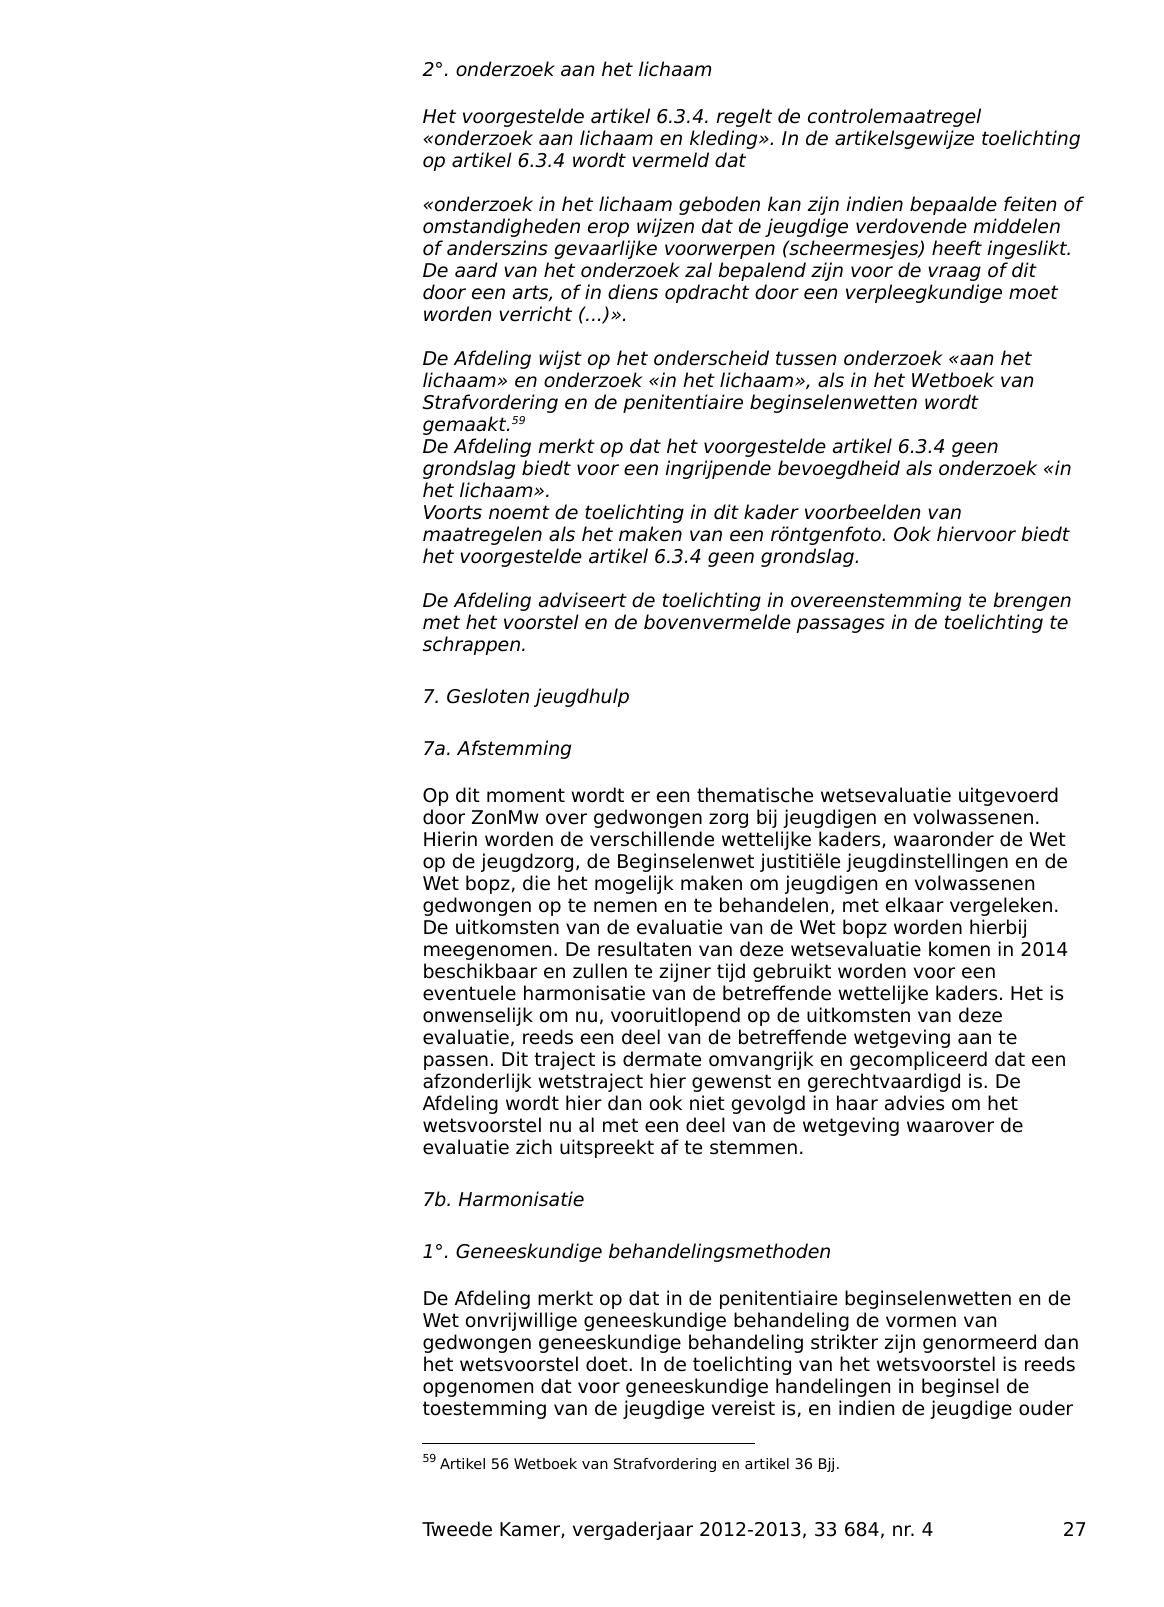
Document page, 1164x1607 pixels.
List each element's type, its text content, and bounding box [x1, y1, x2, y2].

text De Afdeling merkt op dat in de penitentiaire beginselenwetten en de Wet onvrijwillige geneeskundige behandeling de vormen van gedwongen geneeskundige behandeling strikter zijn genormeerd dan het wetsvoorstel doet. In de toelichting van het wetsvoorstel is reeds opgenomen dat voor geneeskundige handelingen in beginsel de toestemming van de jeugdige vereist is, en indien de jeugdige ouder [422, 1288, 1087, 1419]
text De Afdeling adviseert de toelichting in overeenstemming te brengen met het voorstel en de bovenvermelde passages in de toelichting te schrappen. [422, 590, 1087, 656]
subtitle 1°. Geneeskundige behandelingsmethoden [422, 1241, 1087, 1263]
text De Afdeling merkt op dat het voorgestelde artikel 6.3.4 geen grondslag biedt voor een ingrijpende bevoegdheid als onderzoek «in het lichaam». [422, 436, 1087, 502]
text Op dit moment wordt er een thematische wetsevaluatie uitgevoerd door ZonMw over gedwongen zorg bij jeugdigen en volwassenen. Hierin worden de verschillende wettelijke kaders, waaronder de Wet op de jeugdzorg, de Beginselenwet justitiële jeugdinstellingen en de Wet bopz, die het mogelijk maken om jeugdigen en volwassenen gedwongen op te nemen en te behandelen, met elkaar vergeleken. De uitkomsten van de evaluatie van de Wet bopz worden hierbij meegenomen. De resultaten van deze wetsevaluatie komen in 2014 beschikbaar en zullen te zijner tijd gebruikt worden voor een eventuele harmonisatie van de betreffende wettelijke kaders. Het is onwenselijk om nu, vooruitlopend op de uitkomsten van deze evaluatie, reeds een deel van de betreffende wetgeving aan te passen. Dit traject is dermate omvangrijk en gecompliceerd dat een afzonderlijk wetstraject hier gewenst en gerechtvaardigd is. De Afdeling wordt hier dan ook niet gevolgd in haar advies om het wetsvoorstel nu al met een deel van de wetgeving waarover de evaluatie zich uitspreekt af te stemmen. [422, 785, 1087, 1159]
text De Afdeling wijst op het onderscheid tussen onderzoek «aan het lichaam» en onderzoek «in het lichaam», als in het Wetboek van Strafvordering en de penitentiaire beginselenwetten wordt gemaakt. [422, 348, 1087, 436]
subtitle 7. Gesloten jeugdhulp [422, 686, 1087, 708]
text Voorts noemt de toelichting in dit kader voorbeelden van maatregelen als het maken van een röntgenfoto. Ook hiervoor biedt het voorgestelde artikel 6.3.4 geen grondslag. [422, 502, 1087, 568]
text «onderzoek in het lichaam geboden kan zijn indien bepaalde feiten of omstandigheden erop wijzen dat de jeugdige verdovende middelen of anderszins gevaarlijke voorwerpen (scheermesjes) heeft ingeslikt. De aard van het onderzoek zal bepalend zijn voor de vraag of dit door een arts, of in diens opdracht door een verpleegkundige moet worden verricht (...)». [422, 194, 1087, 326]
subtitle 7a. Afstemming [422, 738, 1087, 760]
text Het voorgestelde artikel 6.3.4. regelt de controlemaatregel «onderzoek aan lichaam en kleding». In de artikelsgewijze toelichting op artikel 6.3.4 wordt vermeld dat [422, 106, 1087, 172]
text Artikel 56 Wetboek van Strafvordering en artikel 36 Bjj. [422, 1452, 1087, 1474]
subtitle 2°. onderzoek aan het lichaam [422, 59, 1087, 81]
subtitle 7b. Harmonisatie [422, 1189, 1087, 1211]
